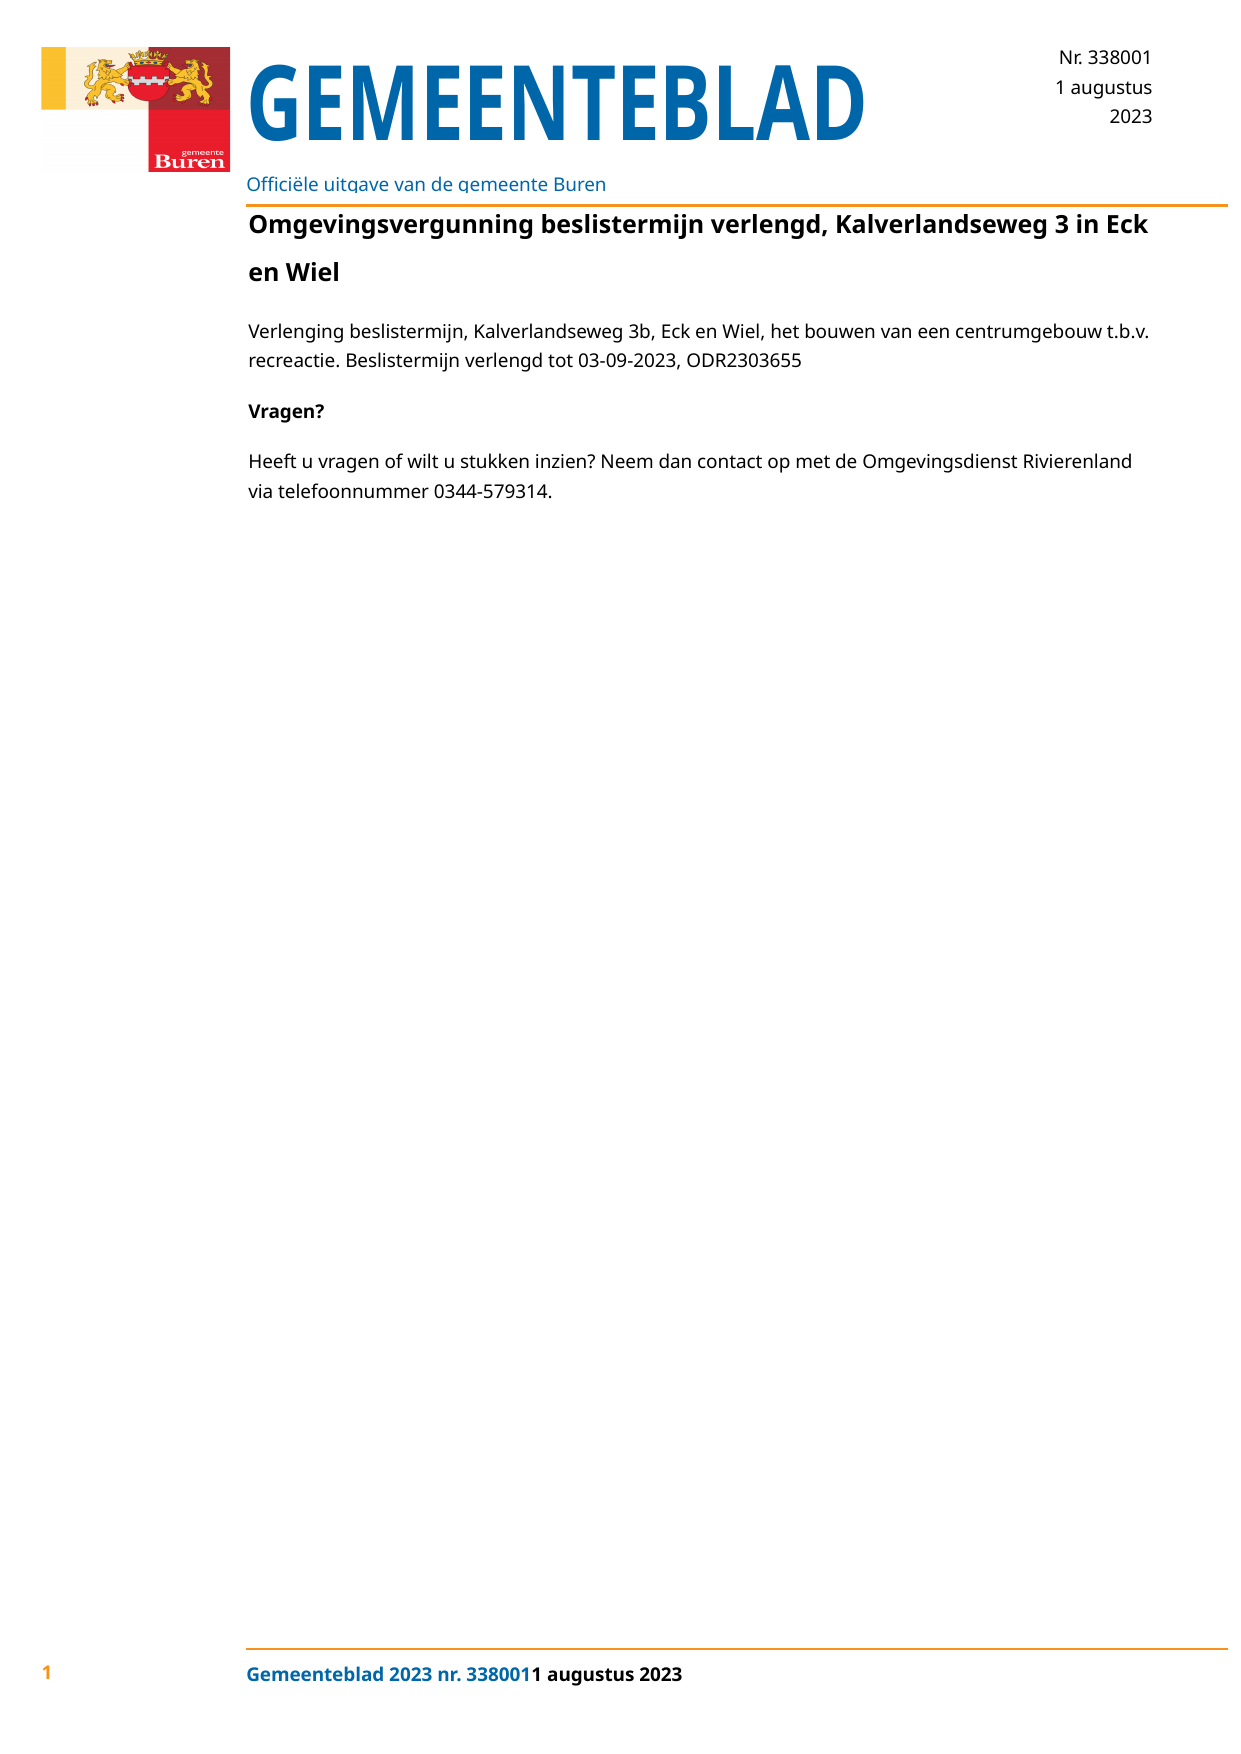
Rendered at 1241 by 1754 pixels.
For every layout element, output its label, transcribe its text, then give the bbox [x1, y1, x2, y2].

text Heeft u vragen of wilt u stukken inzien? Neem dan contact op met de Omgevingsdienst Rivierenland via telefoonnummer 0344-579314. [248, 448, 1152, 504]
text Vragen? [248, 398, 1152, 424]
picture [41, 47, 231, 172]
text Verlenging beslistermijn, Kalverlandseweg 3b, Eck en Wiel, het bouwen van een centrumgebouw t.b.v. recreactie. Beslistermijn verlengd tot 03-09-2023, ODR2303655 [248, 318, 1152, 373]
text Omgevingsvergunning beslistermijn verlengd, Kalverlandseweg 3 in Eck en Wiel [248, 207, 1152, 288]
